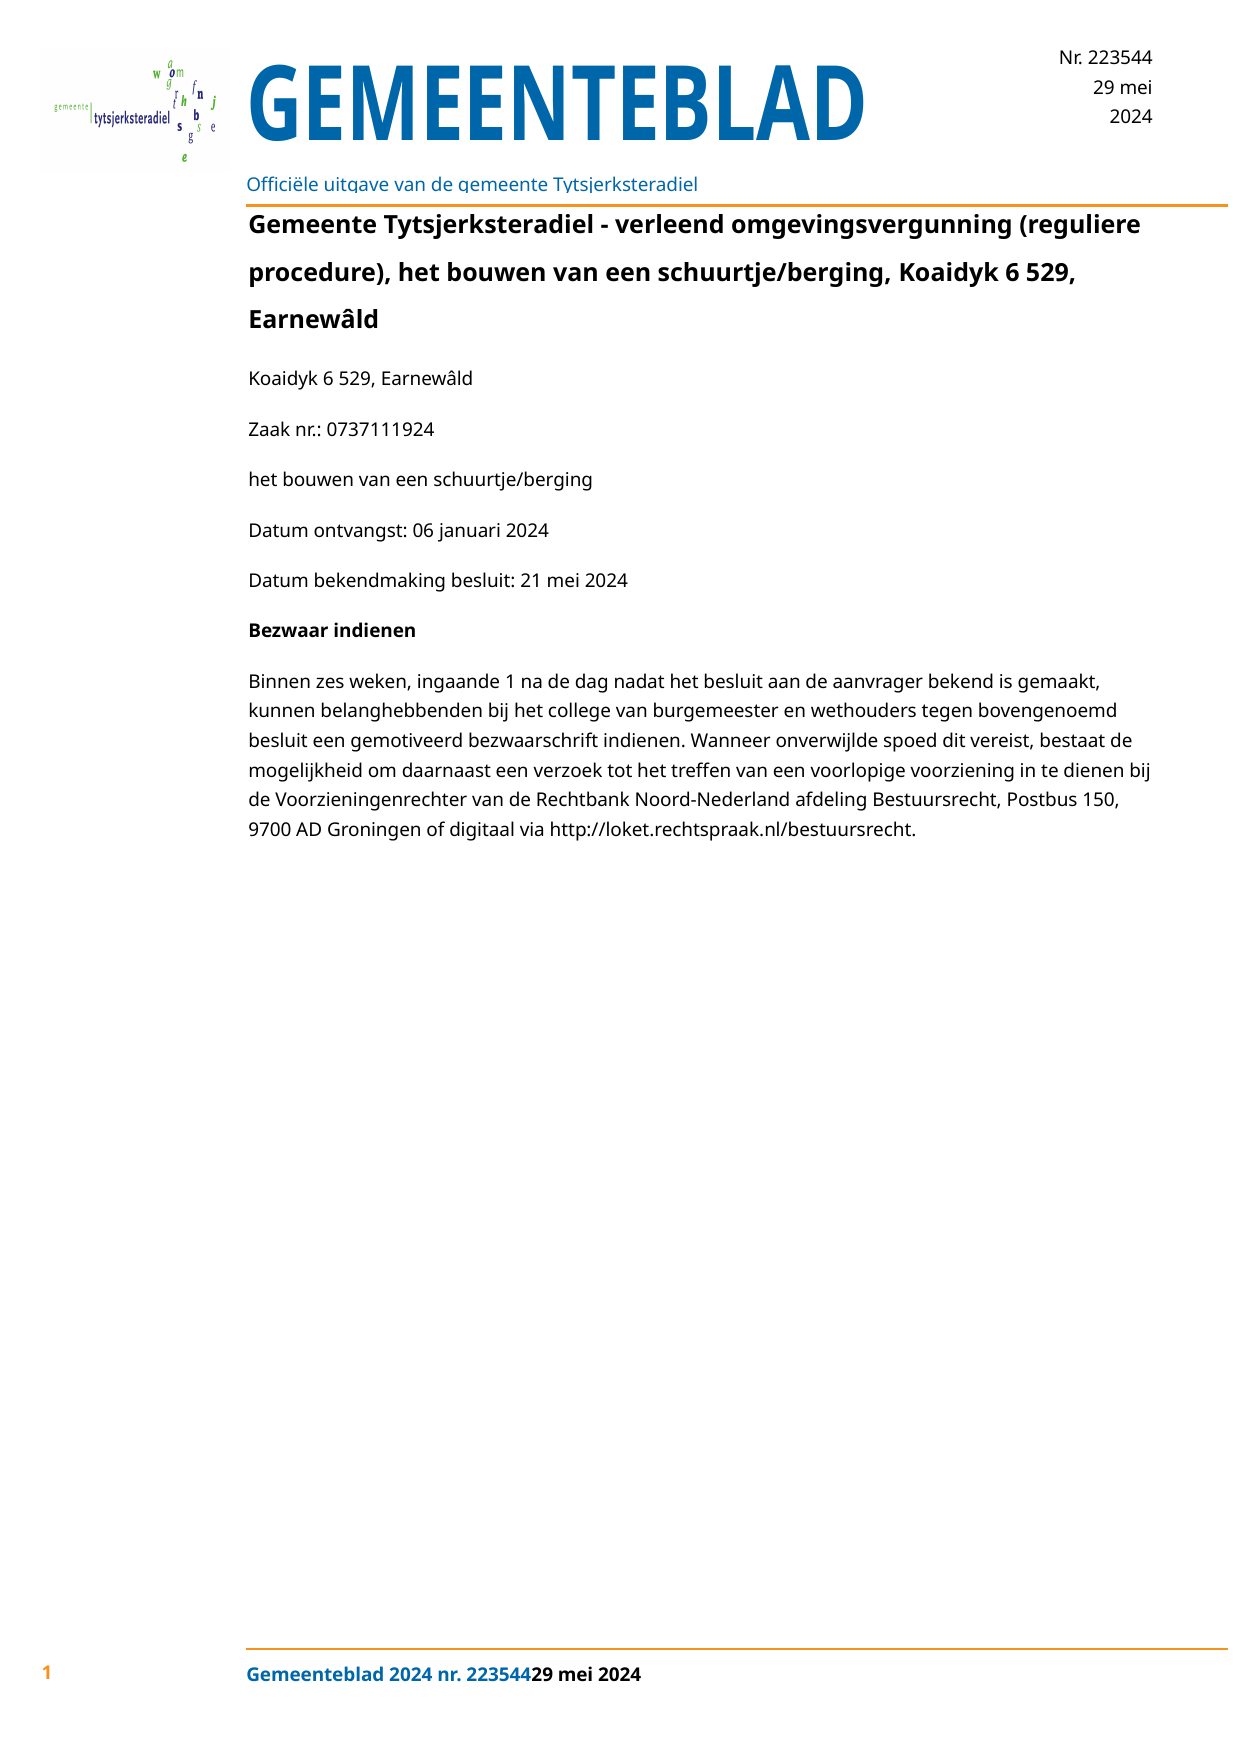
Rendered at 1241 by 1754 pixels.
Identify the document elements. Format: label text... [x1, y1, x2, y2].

text Gemeente Tytsjerksteradiel - verleend omgevingsvergunning (reguliere procedure), het bouwen van een schuurtje/berging, Koaidyk 6 529, Earnewâld [248, 207, 1152, 336]
text Datum bekendmaking besluit: 21 mei 2024 [248, 567, 1152, 593]
text het bouwen van een schuurtje/berging [248, 466, 1152, 492]
picture [41, 47, 231, 172]
text Koaidyk 6 529, Earnewâld [248, 366, 1152, 391]
text Bezwaar indienen [248, 618, 1152, 643]
text Zaak nr.: 0737111924 [248, 416, 1152, 442]
text Binnen zes weken, ingaande 1 na de dag nadat het besluit aan de aanvrager bekend is gemaakt, kunnen belanghebbenden bij het college van burgemeester en wethouders tegen bovengenoemd besluit een gemotiveerd bezwaarschrift indienen. Wanneer onverwijlde spoed dit vereist, bestaat de mogelijkheid om daarnaast een verzoek tot het treffen van een voorlopige voorziening in te dienen bij de Voorzieningenrechter van de Rechtbank Noord-Nederland afdeling Bestuursrecht, Postbus 150, 9700 AD Groningen of digitaal via http://loket.rechtspraak.nl/bestuursrecht. [248, 668, 1152, 842]
text Datum ontvangst: 06 januari 2024 [248, 517, 1152, 542]
